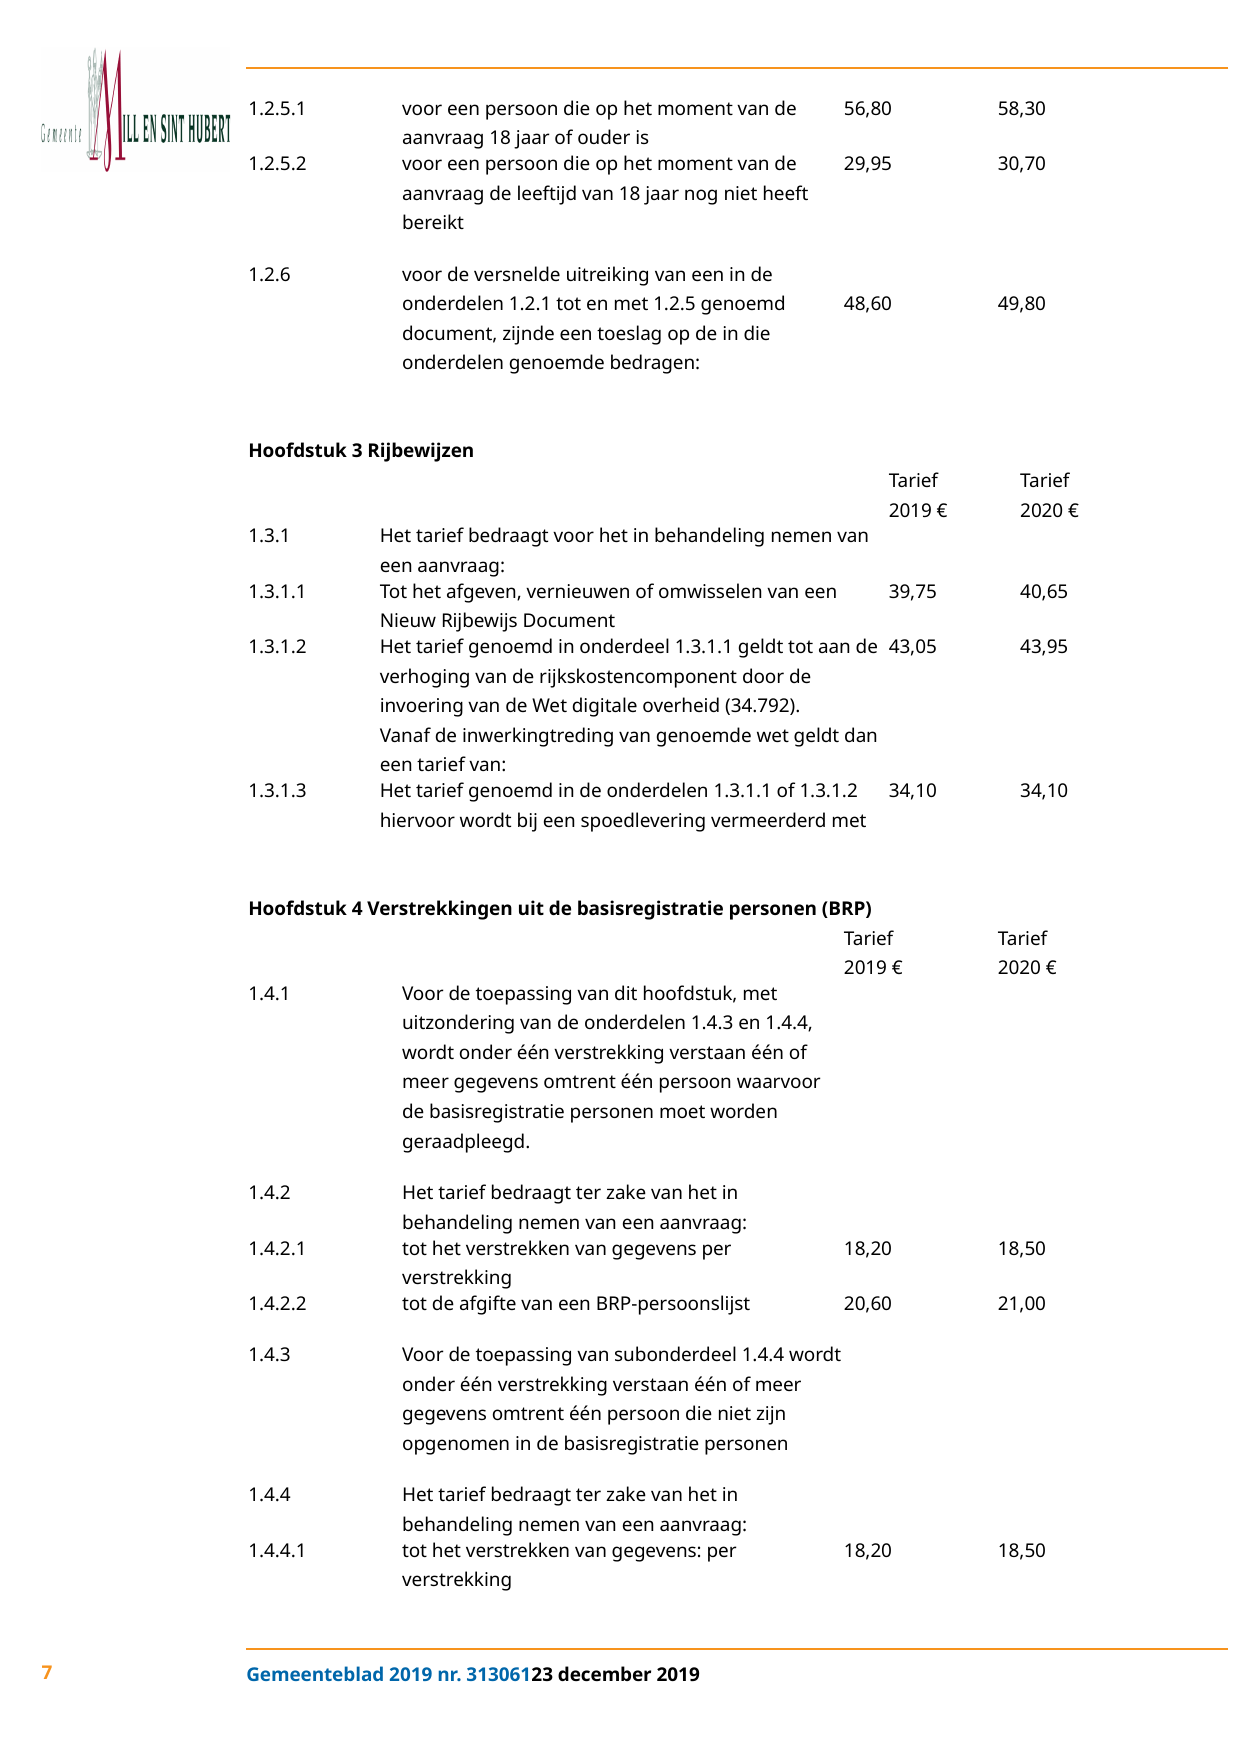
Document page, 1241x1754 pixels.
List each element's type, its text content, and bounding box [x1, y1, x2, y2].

table_cell [998, 1456, 1152, 1482]
table_cell 1.4.2.2 [248, 1290, 402, 1316]
table_cell tot het verstrekken van gegevens per verstrekking [402, 1235, 844, 1290]
table_cell 18,50 [998, 1537, 1152, 1592]
table_cell 1.3.1 [248, 523, 379, 578]
table_cell [844, 1482, 998, 1537]
table_cell Voor de toepassing van dit hoofdstuk, met uitzondering van de onderdelen 1.4.3 en 1.4.4, wordt onder één verstrekking verstaan één of meer gegevens omtrent één persoon waarvoor de basisregistratie personen moet worden geraadpleegd. [402, 980, 844, 1154]
table_cell Tot het afgeven, vernieuwen of omwisselen van een Nieuw Rijbewijs Document [380, 578, 888, 633]
table_cell 1.4.4.1 [248, 1537, 402, 1592]
table_cell [844, 235, 998, 261]
table_cell [998, 1482, 1152, 1537]
table_cell tot de afgifte van een BRP-persoonslijst [402, 1290, 844, 1316]
table_cell 1.2.5.1 [248, 95, 402, 150]
table_cell 1.2.6 [248, 261, 402, 375]
table_header Tarief 2020 € [1020, 467, 1152, 523]
table_cell 39,75 [889, 578, 1020, 633]
table_cell Het tarief bedraagt ter zake van het in behandeling nemen van een aanvraag: [402, 1179, 844, 1235]
table_cell 58,30 [998, 95, 1152, 150]
table_cell [1020, 523, 1152, 578]
text Hoofdstuk 3 Rijbewijzen [248, 438, 1152, 463]
table_cell Het tarief bedraagt ter zake van het in behandeling nemen van een aanvraag: [402, 1482, 844, 1537]
table_cell [998, 235, 1152, 261]
table_cell 18,50 [998, 1235, 1152, 1290]
table_cell 1.4.3 [248, 1341, 402, 1456]
table_header [511, 467, 888, 523]
table_header [248, 925, 402, 980]
table_cell [998, 1179, 1152, 1235]
table_cell 43,95 [1020, 633, 1152, 777]
table_cell [402, 235, 844, 261]
table_cell [998, 1341, 1152, 1456]
table_cell [402, 1316, 844, 1341]
table_cell 34,10 [889, 777, 1020, 833]
table_cell [998, 980, 1152, 1154]
table_cell [844, 1179, 998, 1235]
table_cell [844, 1154, 998, 1179]
table_cell 1.3.1.3 [248, 777, 379, 833]
table_cell [248, 1456, 402, 1482]
table_cell [402, 1154, 844, 1179]
table_header [248, 467, 511, 523]
table_header Tarief 2019 € [889, 467, 1020, 523]
table_cell 1.4.2 [248, 1179, 402, 1235]
table_cell voor de versnelde uitreiking van een in de onderdelen 1.2.1 tot en met 1.2.5 genoemd document, zijnde een toeslag op de in die onderdelen genoemde bedragen: [402, 261, 844, 375]
table_cell 20,60 [844, 1290, 998, 1316]
table_cell 1.3.1.1 [248, 578, 379, 633]
table_cell 1.4.1 [248, 980, 402, 1154]
table_header Tarief 2020 € [998, 925, 1152, 980]
table_header Tarief 2019 € [844, 925, 998, 980]
table_header [402, 925, 844, 980]
table_cell [844, 1316, 998, 1341]
table_cell 1.3.1.2 [248, 633, 379, 777]
table_cell [844, 1341, 998, 1456]
table_cell 40,65 [1020, 578, 1152, 633]
table_cell 21,00 [998, 1290, 1152, 1316]
table_cell 1.4.4 [248, 1482, 402, 1537]
table_cell 18,20 [844, 1537, 998, 1592]
table_cell 49,80 [998, 261, 1152, 375]
table_cell 43,05 [889, 633, 1020, 777]
table_cell voor een persoon die op het moment van de aanvraag de leeftijd van 18 jaar nog niet heeft bereikt [402, 150, 844, 235]
table_cell [248, 1316, 402, 1341]
table_cell [844, 980, 998, 1154]
table_cell voor een persoon die op het moment van de aanvraag 18 jaar of ouder is [402, 95, 844, 150]
table_cell Het tarief genoemd in de onderdelen 1.3.1.1 of 1.3.1.2 hiervoor wordt bij een spoedlevering vermeerderd met [380, 777, 888, 833]
table_cell 56,80 [844, 95, 998, 150]
table_cell [248, 235, 402, 261]
table_cell [889, 523, 1020, 578]
table_cell [998, 1316, 1152, 1341]
table_cell 1.4.2.1 [248, 1235, 402, 1290]
table_cell tot het verstrekken van gegevens: per verstrekking [402, 1537, 844, 1592]
table_cell Het tarief genoemd in onderdeel 1.3.1.1 geldt tot aan de verhoging van de rijkskostencomponent door de invoering van de Wet digitale overheid (34.792). Vanaf de inwerkingtreding van genoemde wet geldt dan een tarief van: [380, 633, 888, 777]
picture [41, 47, 231, 172]
table_cell 48,60 [844, 261, 998, 375]
table_cell [402, 1456, 844, 1482]
table_cell [998, 1154, 1152, 1179]
table_cell 1.2.5.2 [248, 150, 402, 235]
table_cell 34,10 [1020, 777, 1152, 833]
table_cell Voor de toepassing van subonderdeel 1.4.4 wordt onder één verstrekking verstaan één of meer gegevens omtrent één persoon die niet zijn opgenomen in de basisregistratie personen [402, 1341, 844, 1456]
table_cell 30,70 [998, 150, 1152, 235]
table_cell [248, 1154, 402, 1179]
table_cell 18,20 [844, 1235, 998, 1290]
table_cell [844, 1456, 998, 1482]
text Hoofdstuk 4 Verstrekkingen uit de basisregistratie personen (BRP) [248, 895, 1152, 921]
table_cell 29,95 [844, 150, 998, 235]
table_cell Het tarief bedraagt voor het in behandeling nemen van een aanvraag: [380, 523, 888, 578]
